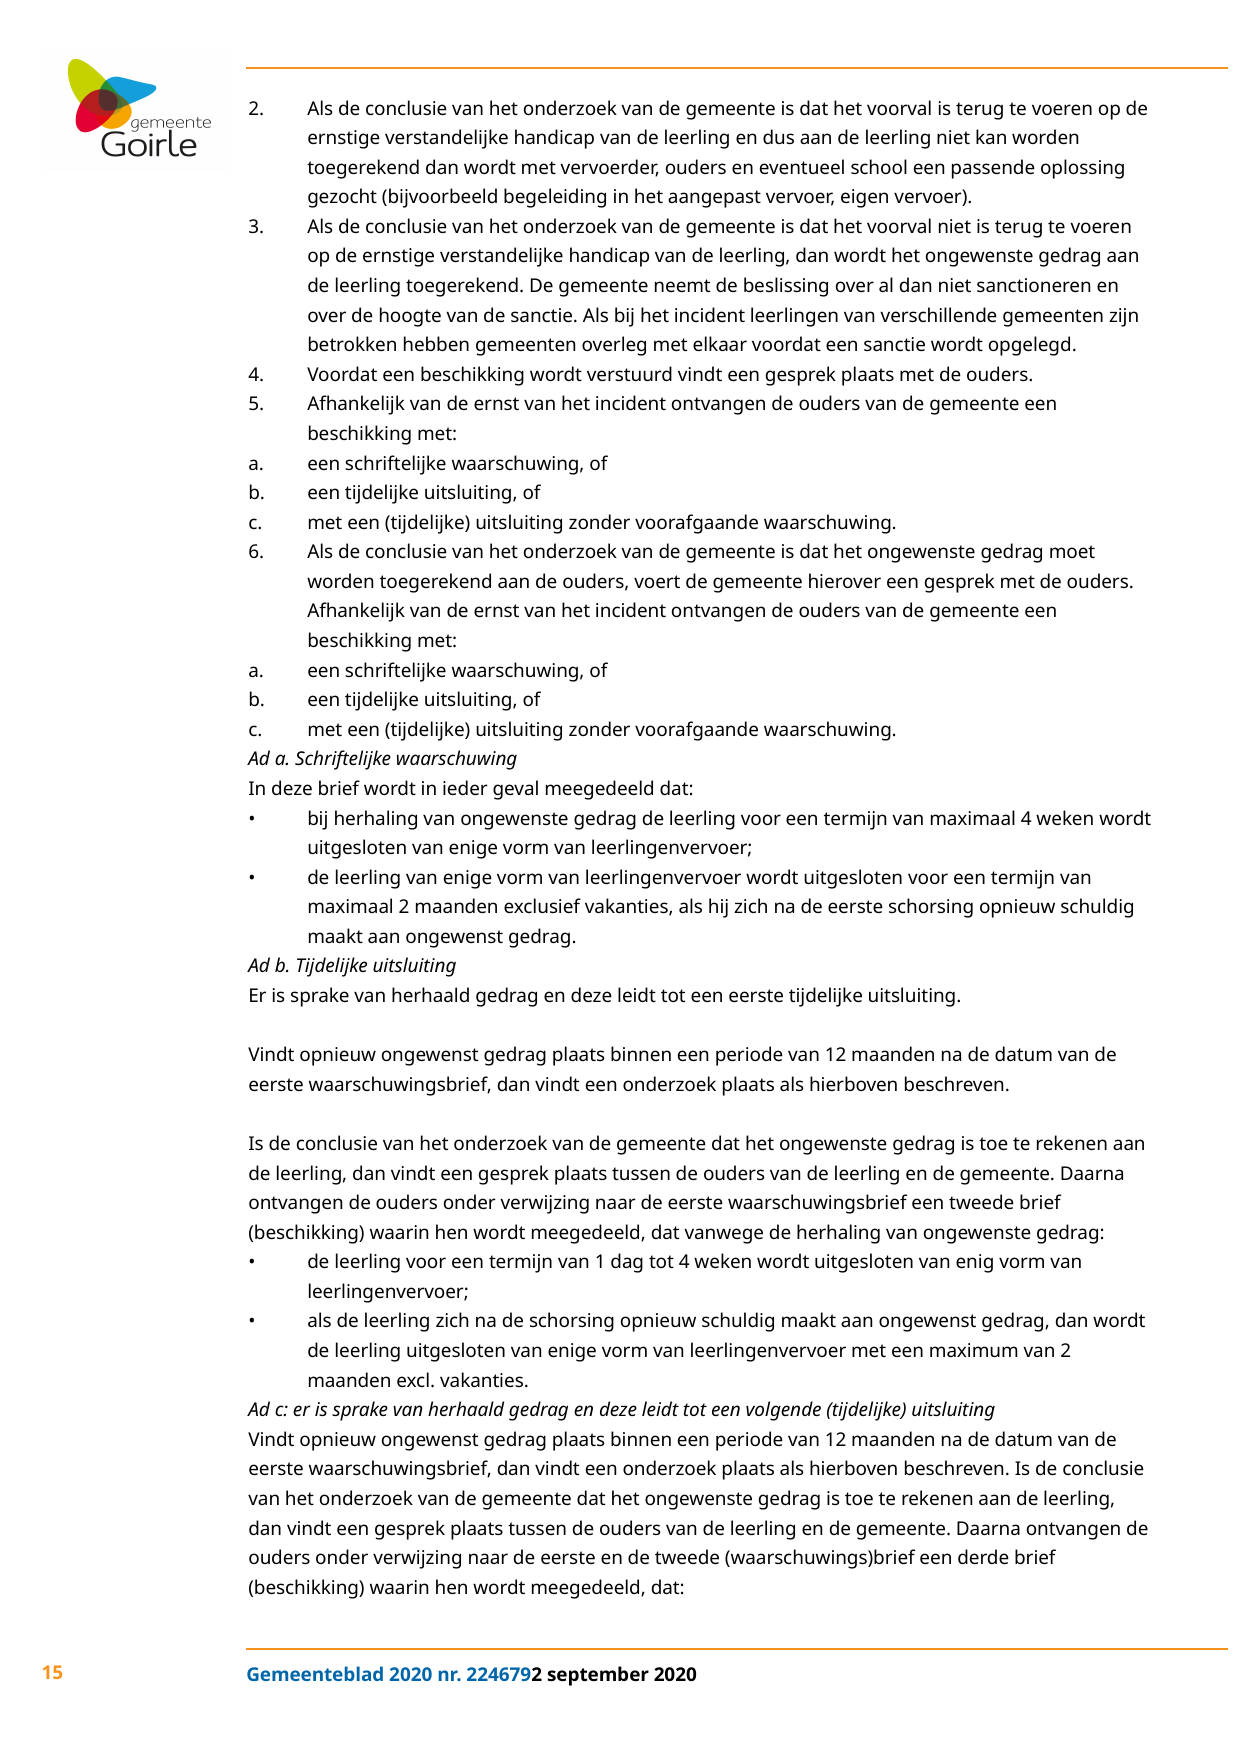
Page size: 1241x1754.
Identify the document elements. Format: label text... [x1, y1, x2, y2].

list met een (tijdelijke) uitsluiting zonder voorafgaande waarschuwing. [248, 716, 1152, 742]
list Als de conclusie van het onderzoek van de gemeente is dat het voorval niet is terug te voeren op de ernstige verstandelijke handicap van de leerling, dan wordt het ongewenste gedrag aan de leerling toegerekend. De gemeente neemt de beslissing over al dan niet sanctioneren en over de hoogte van de sanctie. Als bij het incident leerlingen van verschillende gemeenten zijn betrokken hebben gemeenten overleg met elkaar voordat een sanctie wordt opgelegd. [248, 213, 1152, 357]
list een tijdelijke uitsluiting, of [248, 686, 1152, 712]
text Vindt opnieuw ongewenst gedrag plaats binnen een periode van 12 maanden na de datum van de eerste waarschuwingsbrief, dan vindt een onderzoek plaats als hierboven beschreven. [248, 1041, 1152, 1097]
text Er is sprake van herhaald gedrag en deze leidt tot een eerste tijdelijke uitsluiting. [248, 982, 1152, 1008]
list Voordat een beschikking wordt verstuurd vindt een gesprek plaats met de ouders. [248, 361, 1152, 387]
text Ad a. Schriftelijke waarschuwing [248, 746, 1152, 771]
list met een (tijdelijke) uitsluiting zonder voorafgaande waarschuwing. [248, 509, 1152, 535]
list de leerling van enige vorm van leerlingenvervoer wordt uitgesloten voor een termijn van maximaal 2 maanden exclusief vakanties, als hij zich na de eerste schorsing opnieuw schuldig maakt aan ongewenst gedrag. [248, 864, 1152, 949]
list de leerling voor een termijn van 1 dag tot 4 weken wordt uitgesloten van enig vorm van leerlingenvervoer; [248, 1248, 1152, 1304]
text Ad c: er is sprake van herhaald gedrag en deze leidt tot een volgende (tijdelijke) uitsluiting [248, 1396, 1152, 1422]
list bij herhaling van ongewenste gedrag de leerling voor een termijn van maximaal 4 weken wordt uitgesloten van enige vorm van leerlingenvervoer; [248, 805, 1152, 860]
list Als de conclusie van het onderzoek van de gemeente is dat het ongewenste gedrag moet worden toegerekend aan de ouders, voert de gemeente hierover een gesprek met de ouders. [248, 538, 1152, 594]
text Vindt opnieuw ongewenst gedrag plaats binnen een periode van 12 maanden na de datum van de eerste waarschuwingsbrief, dan vindt een onderzoek plaats als hierboven beschreven. Is de conclusie van het onderzoek van de gemeente dat het ongewenste gedrag is toe te rekenen aan de leerling, dan vindt een gesprek plaats tussen de ouders van de leerling en de gemeente. Daarna ontvangen de ouders onder verwijzing naar de eerste en de tweede (waarschuwings)brief een derde brief (beschikking) waarin hen wordt meegedeeld, dat: [248, 1426, 1152, 1600]
list Afhankelijk van de ernst van het incident ontvangen de ouders van de gemeente een beschikking met: [248, 598, 1152, 653]
list een schriftelijke waarschuwing, of [248, 450, 1152, 476]
list als de leerling zich na de schorsing opnieuw schuldig maakt aan ongewenst gedrag, dan wordt de leerling uitgesloten van enige vorm van leerlingenvervoer met een maximum van 2 maanden excl. vakanties. [248, 1308, 1152, 1393]
text Is de conclusie van het onderzoek van de gemeente dat het ongewenste gedrag is toe te rekenen aan de leerling, dan vindt een gesprek plaats tussen de ouders van de leerling en de gemeente. Daarna ontvangen de ouders onder verwijzing naar de eerste waarschuwingsbrief een tweede brief (beschikking) waarin hen wordt meegedeeld, dat vanwege de herhaling van ongewenste gedrag: [248, 1130, 1152, 1245]
list Als de conclusie van het onderzoek van de gemeente is dat het voorval is terug te voeren op de ernstige verstandelijke handicap van de leerling en dus aan de leerling niet kan worden toegerekend dan wordt met vervoerder, ouders en eventueel school een passende oplossing gezocht (bijvoorbeeld begeleiding in het aangepast vervoer, eigen vervoer). [248, 95, 1152, 209]
list Afhankelijk van de ernst van het incident ontvangen de ouders van de gemeente een beschikking met: [248, 391, 1152, 446]
list een tijdelijke uitsluiting, of [248, 479, 1152, 505]
picture [41, 47, 231, 172]
text In deze brief wordt in ieder geval meegedeeld dat: [248, 775, 1152, 801]
text Ad b. Tijdelijke uitsluiting [248, 953, 1152, 978]
list een schriftelijke waarschuwing, of [248, 657, 1152, 683]
